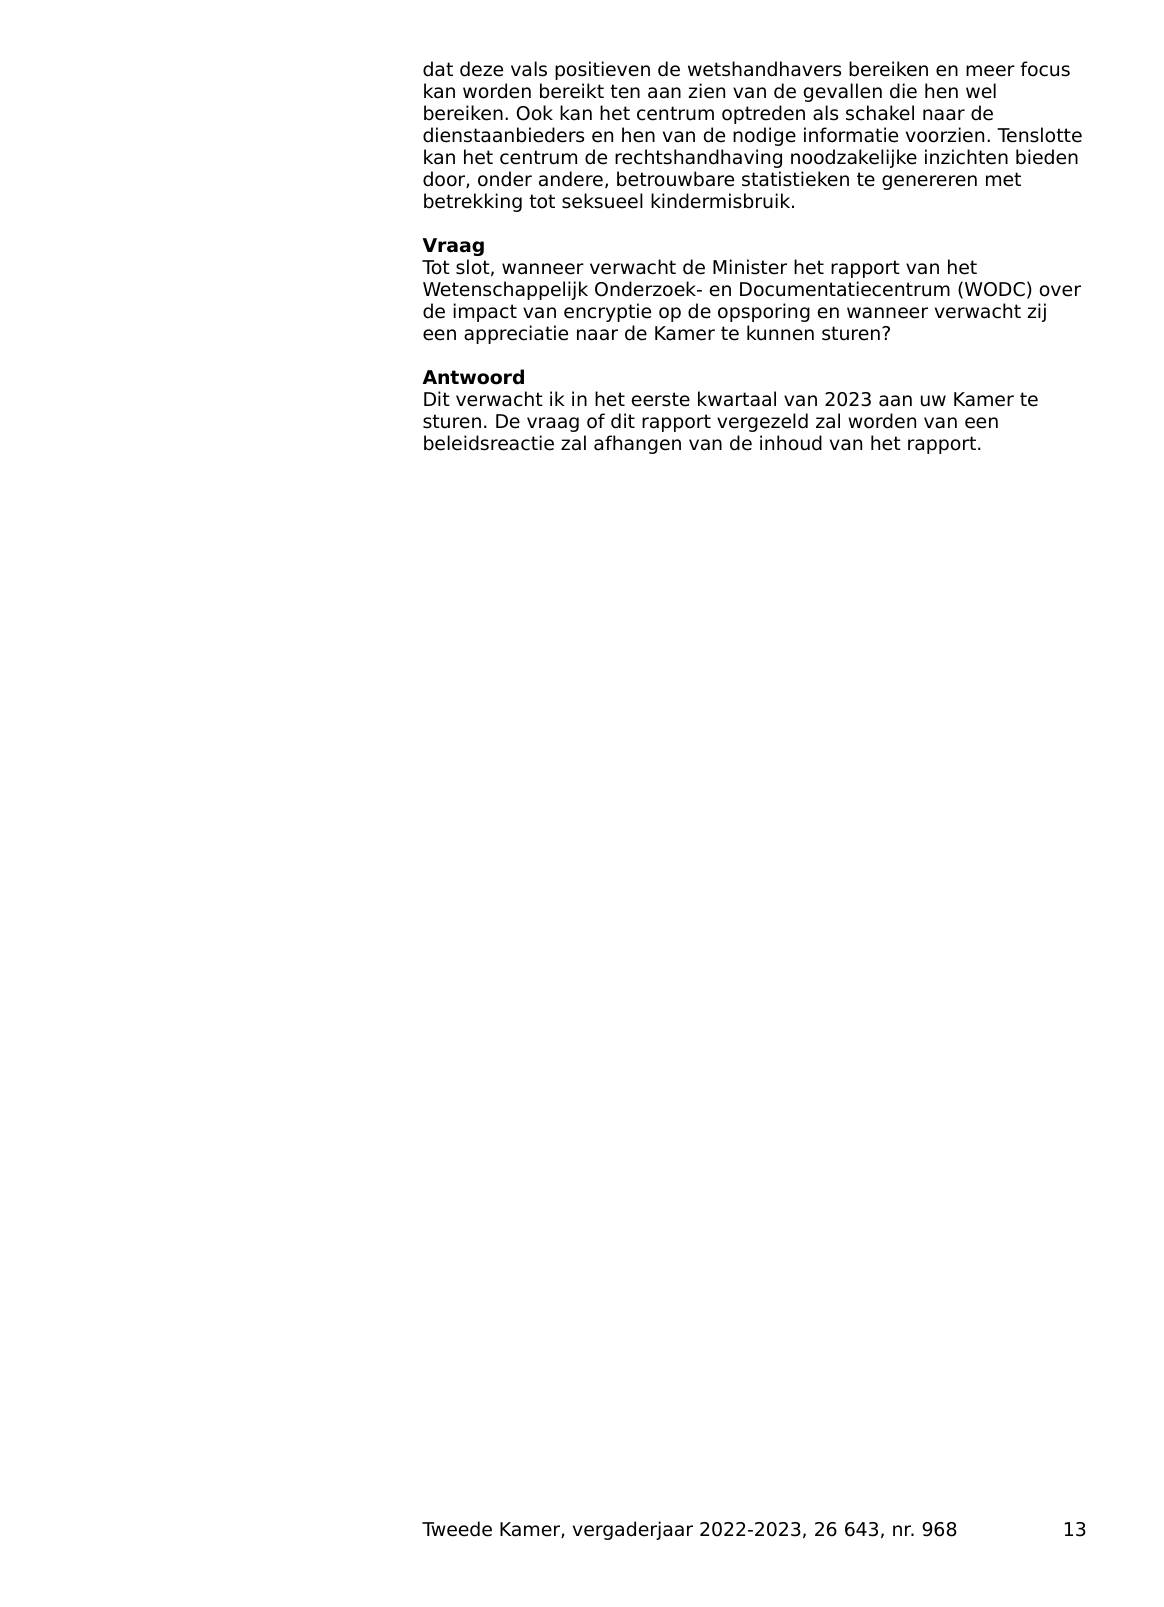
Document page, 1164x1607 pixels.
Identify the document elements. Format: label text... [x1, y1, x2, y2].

text Dit verwacht ik in het eerste kwartaal van 2023 aan uw Kamer te sturen. De vraag of dit rapport vergezeld zal worden van een beleidsreactie zal afhangen van de inhoud van het rapport. [422, 389, 1087, 455]
text dat deze vals positieven de wetshandhavers bereiken en meer focus kan worden bereikt ten aan zien van de gevallen die hen wel bereiken. Ook kan het centrum optreden als schakel naar de dienstaanbieders en hen van de nodige informatie voorzien. Tenslotte kan het centrum de rechtshandhaving noodzakelijke inzichten bieden door, onder andere, betrouwbare statistieken te genereren met betrekking tot seksueel kindermisbruik. [422, 59, 1087, 213]
text Vraag [422, 235, 1087, 257]
text Antwoord [422, 367, 1087, 389]
text Tot slot, wanneer verwacht de Minister het rapport van het Wetenschappelijk Onderzoek- en Documentatiecentrum (WODC) over de impact van encryptie op de opsporing en wanneer verwacht zij een appreciatie naar de Kamer te kunnen sturen? [422, 257, 1087, 345]
